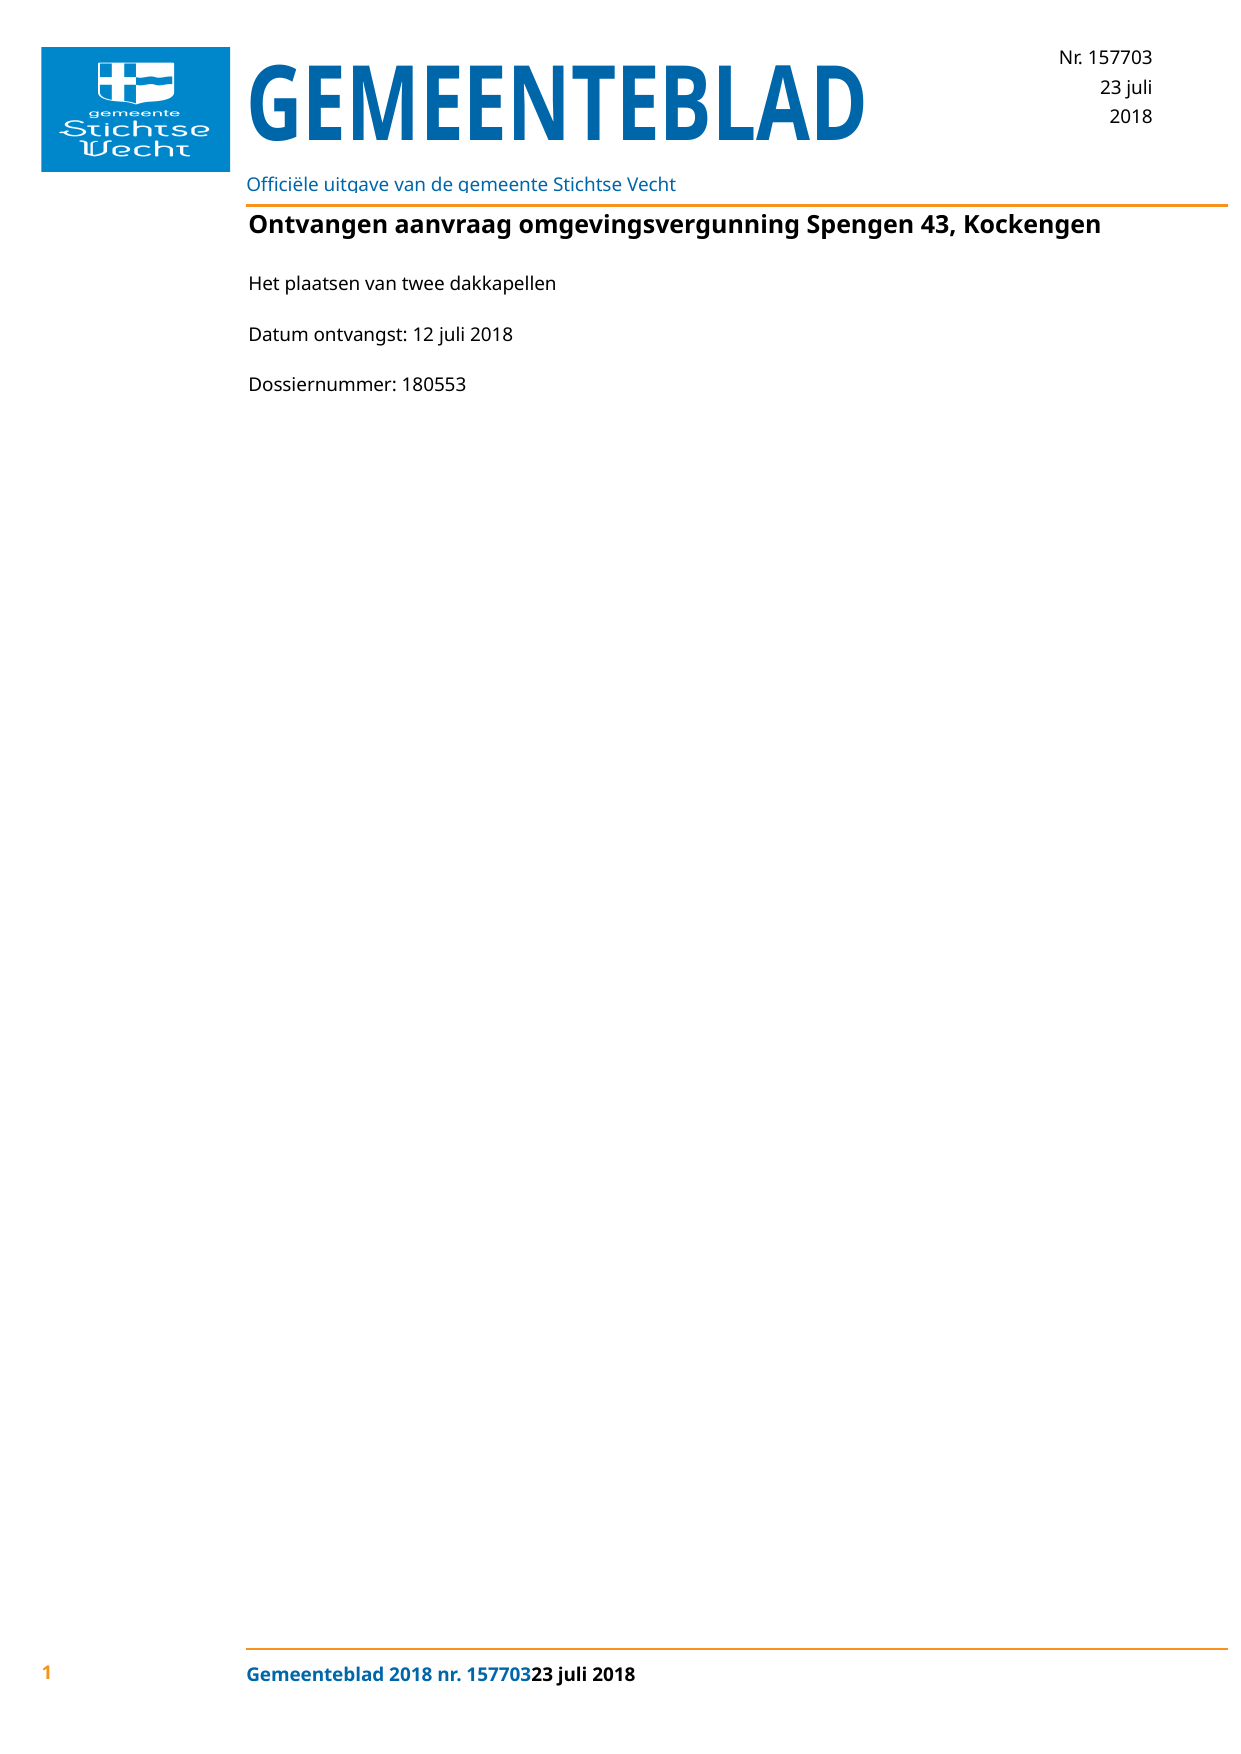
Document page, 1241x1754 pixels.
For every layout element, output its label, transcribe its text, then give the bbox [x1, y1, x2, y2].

text Ontvangen aanvraag omgevingsvergunning Spengen 43, Kockengen [248, 207, 1152, 241]
text Dossiernummer: 180553 [248, 371, 1152, 397]
text Datum ontvangst: 12 juli 2018 [248, 321, 1152, 346]
text Het plaatsen van twee dakkapellen [248, 270, 1152, 296]
picture [137, 63, 174, 103]
picture [99, 63, 135, 101]
